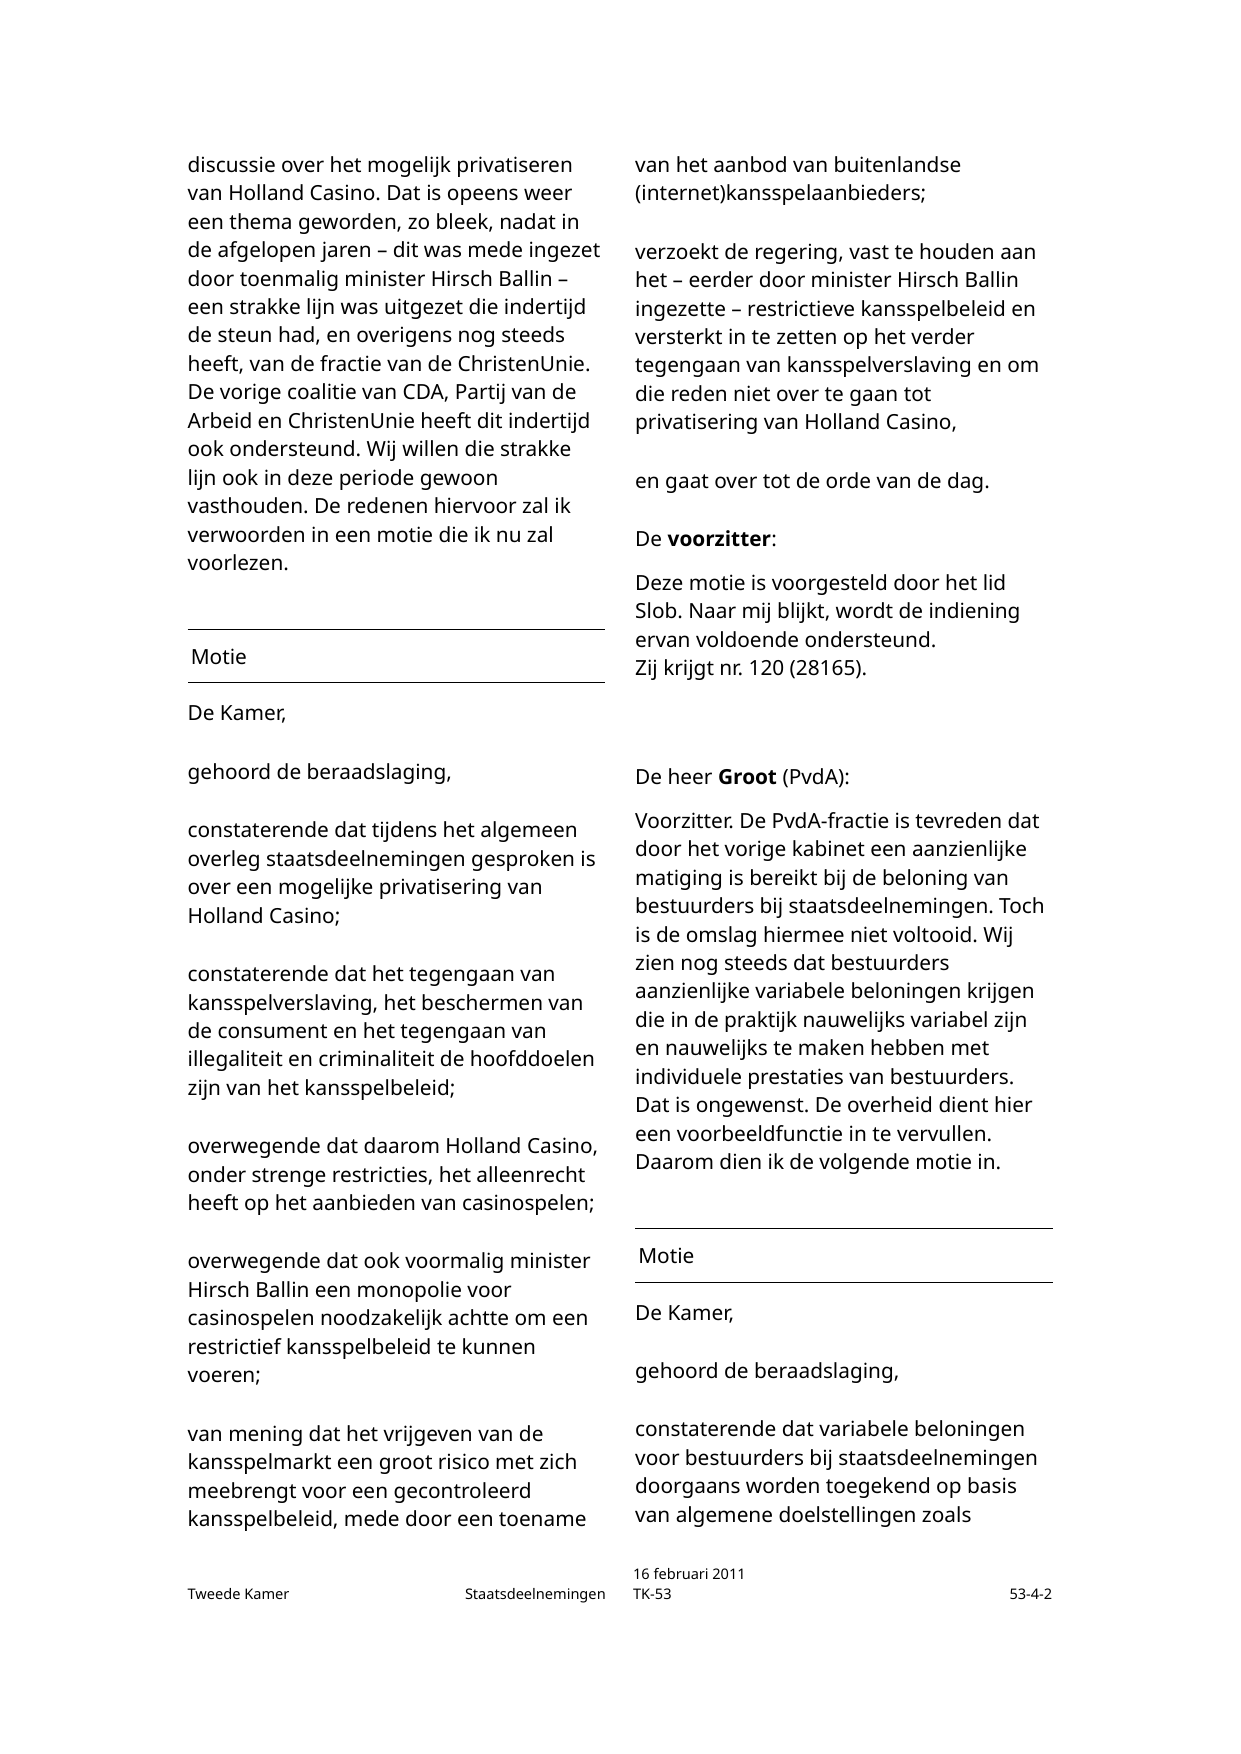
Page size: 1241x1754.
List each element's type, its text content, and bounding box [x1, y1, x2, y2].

text Voorzitter. De PvdA-fractie is tevreden dat door het vorige kabinet een aanzienlijke matiging is bereikt bij de beloning van bestuurders bij staatsdeelnemingen. Toch is de omslag hiermee niet voltooid. Wij zien nog steeds dat bestuurders aanzienlijke variabele beloningen krijgen die in de praktijk nauwelijks variabel zijn en nauwelijks te maken hebben met individuele prestaties van bestuurders. Dat is ongewenst. De overheid dient hier een voorbeeldfunctie in te vervullen. Daarom dien ik de volgende motie in. [635, 806, 1053, 1176]
subtitle Motie [635, 1229, 1053, 1282]
text constaterende dat variabele beloningen voor bestuurders bij staatsdeelnemingen doorgaans worden toegekend op basis van algemene doelstellingen zoals [635, 1414, 1053, 1528]
text en gaat over tot de orde van de dag. [635, 466, 1053, 494]
text gehoord de beraadslaging, [635, 1356, 1053, 1384]
text verzoekt de regering, vast te houden aan het – eerder door minister Hirsch Ballin ingezette – restrictieve kansspelbeleid en versterkt in te zetten op het verder tegengaan van kansspelverslaving en om die reden niet over te gaan tot privatisering van Holland Casino, [635, 237, 1053, 436]
text De heer Groot (PvdA): [635, 762, 1053, 791]
text constaterende dat het tegengaan van kansspelverslaving, het beschermen van de consument en het tegengaan van illegaliteit en criminaliteit de hoofddoelen zijn van het kansspelbeleid; [187, 959, 605, 1101]
text  [635, 712, 1053, 740]
text Zij krijgt nr. 120 (28165). [635, 653, 1053, 682]
text De Kamer, [635, 1298, 1053, 1326]
text De voorzitter: [635, 524, 1053, 553]
text discussie over het mogelijk privatiseren van Holland Casino. Dat is opeens weer een thema geworden, zo bleek, nadat in de afgelopen jaren – dit was mede ingezet door toenmalig minister Hirsch Ballin – een strakke lijn was uitgezet die indertijd de steun had, en overigens nog steeds heeft, van de fractie van de ChristenUnie. De vorige coalitie van CDA, Partij van de Arbeid en ChristenUnie heeft dit indertijd ook ondersteund. Wij willen die strakke lijn ook in deze periode gewoon vasthouden. De redenen hiervoor zal ik verwoorden in een motie die ik nu zal voorlezen. [187, 150, 605, 577]
text overwegende dat ook voormalig minister Hirsch Ballin een monopolie voor casinospelen noodzakelijk achtte om een restrictief kansspelbeleid te kunnen voeren; [187, 1247, 605, 1389]
text Deze motie is voorgesteld door het lid Slob. Naar mij blijkt, wordt de indiening ervan voldoende ondersteund. [635, 568, 1053, 653]
subtitle Motie [187, 630, 605, 683]
text gehoord de beraadslaging, [187, 757, 605, 785]
text overwegende dat daarom Holland Casino, onder strenge restricties, het alleenrecht heeft op het aanbieden van casinospelen; [187, 1131, 605, 1217]
text constaterende dat tijdens het algemeen overleg staatsdeelnemingen gesproken is over een mogelijke privatisering van Holland Casino; [187, 815, 605, 929]
text De Kamer, [187, 698, 605, 727]
text van mening dat het vrijgeven van de kansspelmarkt een groot risico met zich meebrengt voor een gecontroleerd kansspelbeleid, mede door een toename [187, 1419, 605, 1533]
text van het aanbod van buitenlandse (internet)kansspelaanbieders; [635, 150, 1053, 207]
